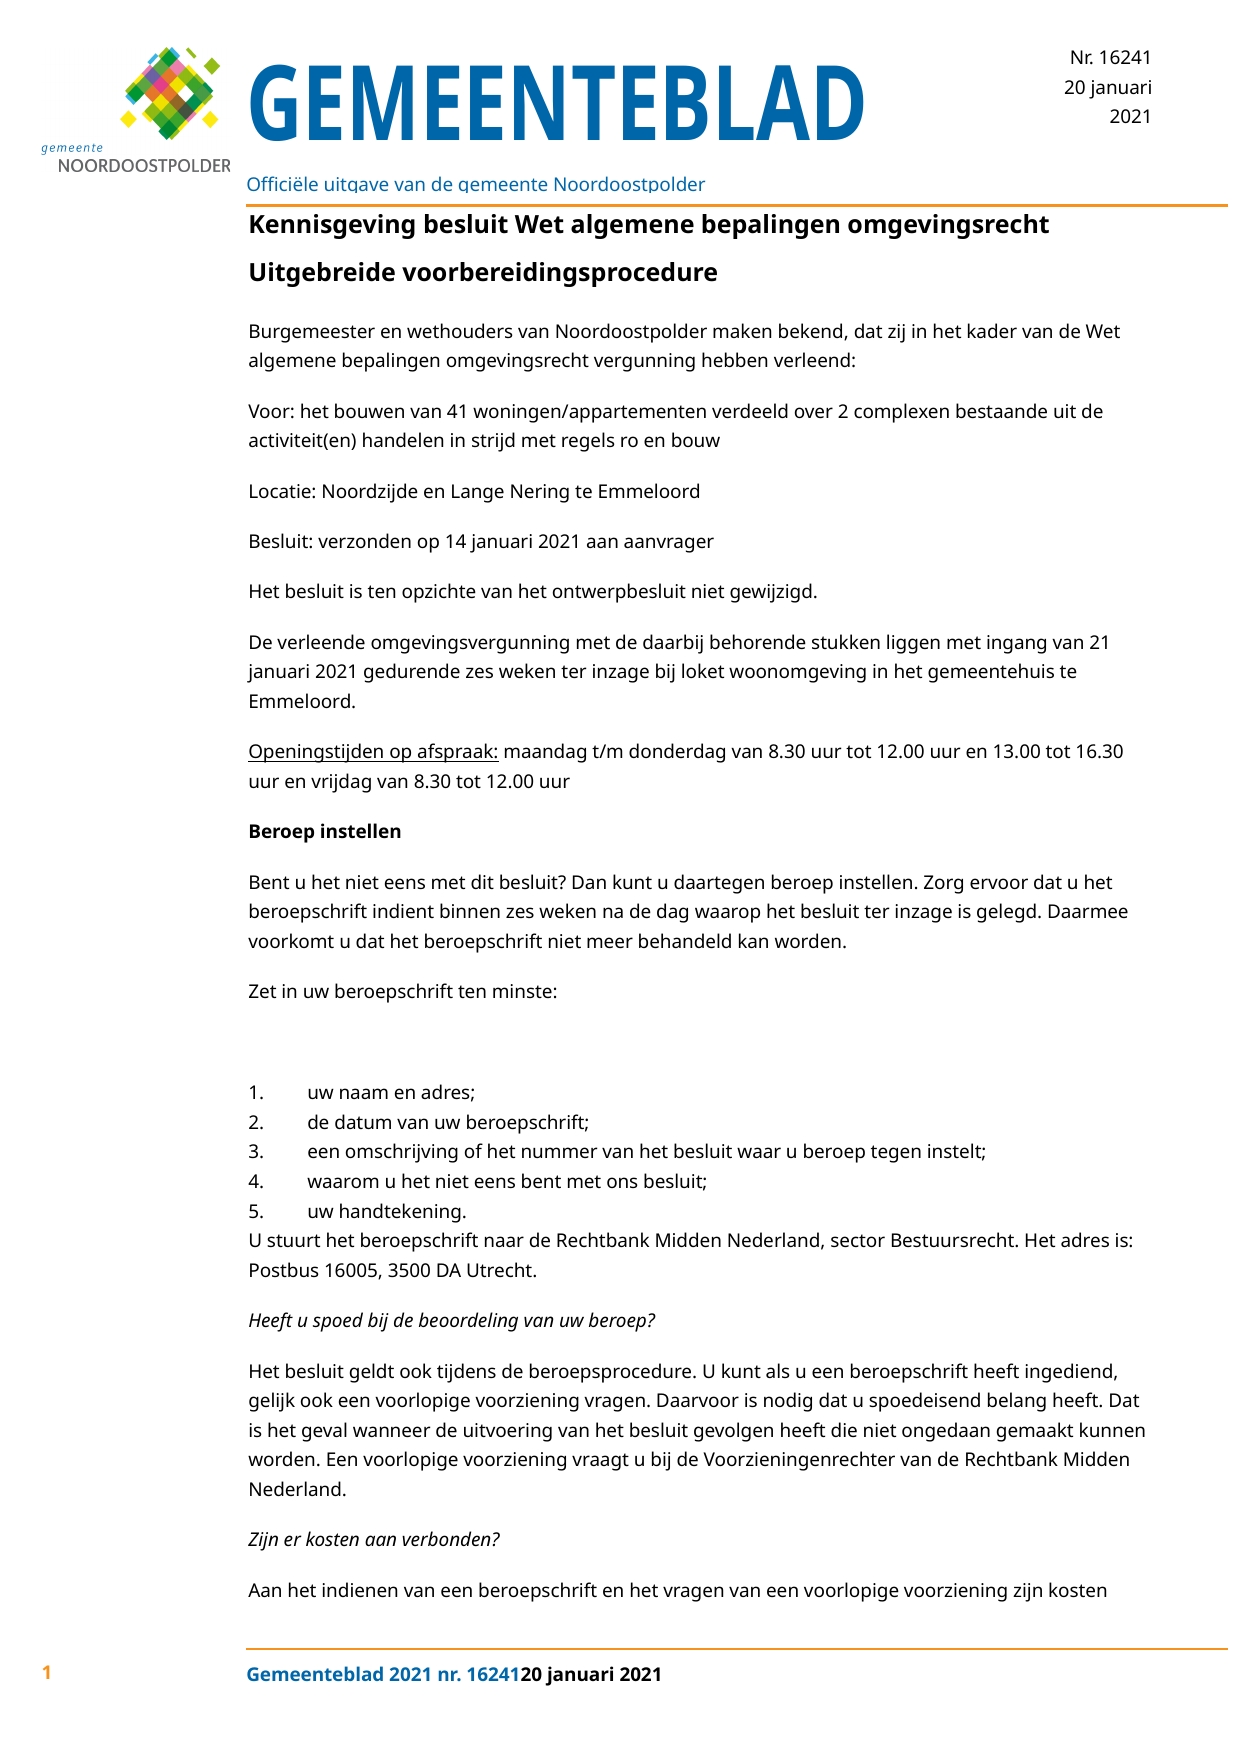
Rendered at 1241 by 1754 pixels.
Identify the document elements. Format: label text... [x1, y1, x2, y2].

list een omschrijving of het nummer van het besluit waar u beroep tegen instelt; [248, 1139, 1152, 1164]
text Heeft u spoed bij de beoordeling van uw beroep? [248, 1307, 1152, 1333]
text Besluit: verzonden op 14 januari 2021 aan aanvrager [248, 528, 1152, 554]
text Burgemeester en wethouders van Noordoostpolder maken bekend, dat zij in het kader van de Wet algemene bepalingen omgevingsrecht vergunning hebben verleend: [248, 318, 1152, 373]
text Locatie: Noordzijde en Lange Nering te Emmeloord [248, 478, 1152, 504]
text Kennisgeving besluit Wet algemene bepalingen omgevingsrecht Uitgebreide voorbereidingsprocedure [248, 207, 1152, 288]
text Voor: het bouwen van 41 woningen/appartementen verdeeld over 2 complexen bestaande uit de activiteit(en) handelen in strijd met regels ro en bouw [248, 398, 1152, 453]
list waarom u het niet eens bent met ons besluit; [248, 1168, 1152, 1194]
list de datum van uw beroepschrift; [248, 1109, 1152, 1135]
text Het besluit geldt ook tijdens de beroepsprocedure. U kunt als u een beroepschrift heeft ingediend, gelijk ook een voorlopige voorziening vragen. Daarvoor is nodig dat u spoedeisend belang heeft. Dat is het geval wanneer de uitvoering van het besluit gevolgen heeft die niet ongedaan gemaakt kunnen worden. Een voorlopige voorziening vraagt u bij de Voorzieningenrechter van de Rechtbank Midden Nederland. [248, 1358, 1152, 1502]
text Beroep instellen [248, 819, 1152, 844]
text Aan het indienen van een beroepschrift en het vragen van een voorlopige voorziening zijn kosten [248, 1577, 1152, 1603]
list uw handtekening. [248, 1198, 1152, 1224]
text Zet in uw beroepschrift ten minste: [248, 979, 1152, 1004]
picture [41, 47, 231, 172]
text U stuurt het beroepschrift naar de Rechtbank Midden Nederland, sector Bestuursrecht. Het adres is: Postbus 16005, 3500 DA Utrecht. [248, 1227, 1152, 1283]
text Zijn er kosten aan verbonden? [248, 1527, 1152, 1552]
list uw naam en adres; [248, 1079, 1152, 1105]
text De verleende omgevingsvergunning met de daarbij behorende stukken liggen met ingang van 21 januari 2021 gedurende zes weken ter inzage bij loket woonomgeving in het gemeentehuis te Emmeloord. [248, 629, 1152, 714]
text Bent u het niet eens met dit besluit? Dan kunt u daartegen beroep instellen. Zorg ervoor dat u het beroepschrift indient binnen zes weken na de dag waarop het besluit ter inzage is gelegd. Daarmee voorkomt u dat het beroepschrift niet meer behandeld kan worden. [248, 869, 1152, 954]
text Openingstijden op afspraak: maandag t/m donderdag van 8.30 uur tot 12.00 uur en 13.00 tot 16.30 uur en vrijdag van 8.30 tot 12.00 uur [248, 739, 1152, 794]
text Het besluit is ten opzichte van het ontwerpbesluit niet gewijzigd. [248, 579, 1152, 604]
